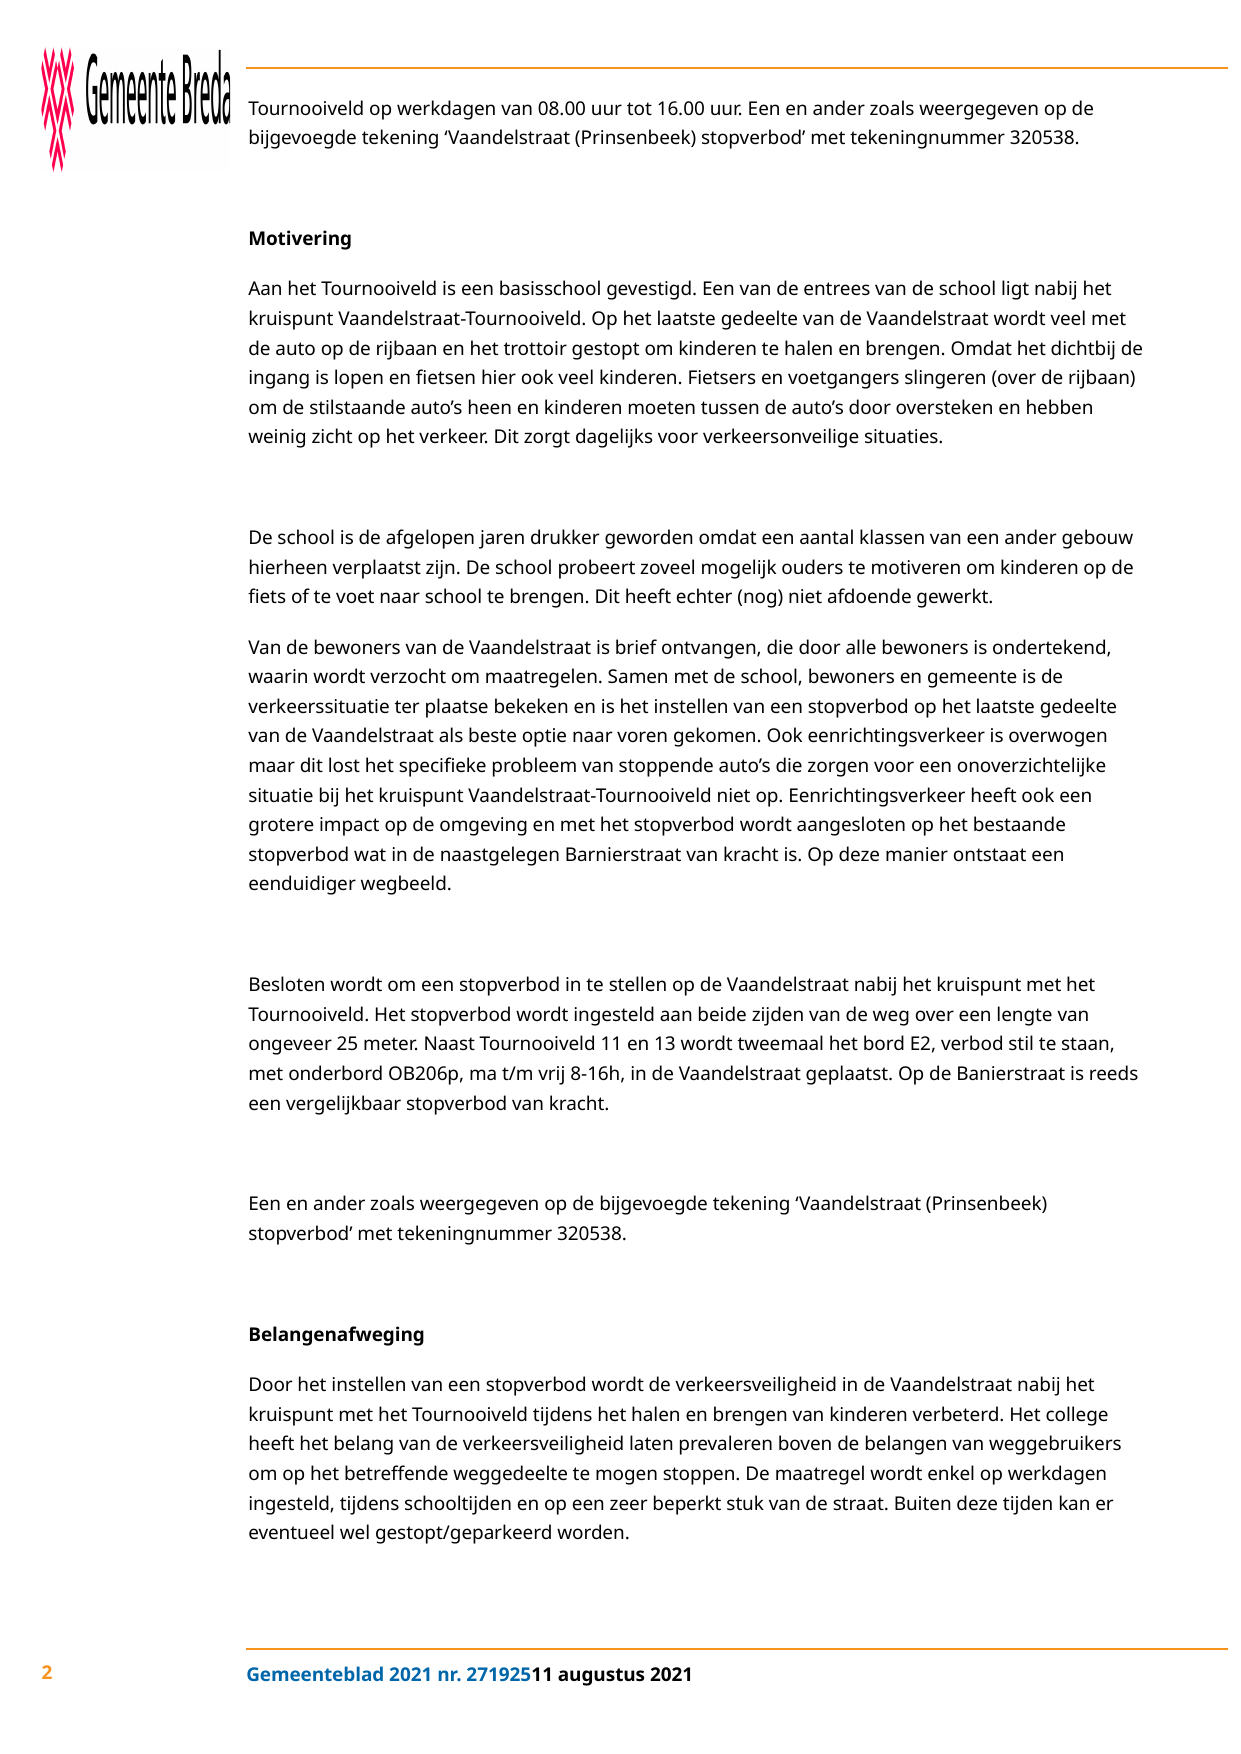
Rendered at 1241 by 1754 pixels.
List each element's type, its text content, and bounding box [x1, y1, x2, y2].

text De school is de afgelopen jaren drukker geworden omdat een aantal klassen van een ander gebouw hierheen verplaatst zijn. De school probeert zoveel mogelijk ouders te motiveren om kinderen op de fiets of te voet naar school te brengen. Dit heeft echter (nog) niet afdoende gewerkt. [248, 524, 1152, 609]
text Tournooiveld op werkdagen van 08.00 uur tot 16.00 uur. Een en ander zoals weergegeven op de bijgevoegde tekening ‘Vaandelstraat (Prinsenbeek) stopverbod’ met tekeningnummer 320538. [248, 95, 1152, 150]
text Een en ander zoals weergegeven op de bijgevoegde tekening ‘Vaandelstraat (Prinsenbeek) stopverbod’ met tekeningnummer 320538. [248, 1191, 1152, 1246]
text Motivering [248, 225, 1152, 251]
text Belangenafweging [248, 1321, 1152, 1347]
text Van de bewoners van de Vaandelstraat is brief ontvangen, die door alle bewoners is ondertekend, waarin wordt verzocht om maatregelen. Samen met de school, bewoners en gemeente is de verkeerssituatie ter plaatse bekeken en is het instellen van een stopverbod op het laatste gedeelte van de Vaandelstraat als beste optie naar voren gekomen. Ook eenrichtingsverkeer is overwogen maar dit lost het specifieke probleem van stoppende auto’s die zorgen voor een onoverzichtelijke situatie bij het kruispunt Vaandelstraat-Tournooiveld niet op. Eenrichtingsverkeer heeft ook een grotere impact op de omgeving en met het stopverbod wordt aangesloten op het bestaande stopverbod wat in de naastgelegen Barnierstraat van kracht is. Op deze manier ontstaat een eenduidiger wegbeeld. [248, 634, 1152, 896]
text Door het instellen van een stopverbod wordt de verkeersveiligheid in de Vaandelstraat nabij het kruispunt met het Tournooiveld tijdens het halen en brengen van kinderen verbeterd. Het college heeft het belang van de verkeersveiligheid laten prevaleren boven de belangen van weggebruikers om op het betreffende weggedeelte te mogen stoppen. De maatregel wordt enkel op werkdagen ingesteld, tijdens schooltijden en op een zeer beperkt stuk van de straat. Buiten deze tijden kan er eventueel wel gestopt/geparkeerd worden. [248, 1371, 1152, 1545]
text Besloten wordt om een stopverbod in te stellen op de Vaandelstraat nabij het kruispunt met het Tournooiveld. Het stopverbod wordt ingesteld aan beide zijden van de weg over een lengte van ongeveer 25 meter. Naast Tournooiveld 11 en 13 wordt tweemaal het bord E2, verbod stil te staan, met onderbord OB206p, ma t/m vrij 8-16h, in de Vaandelstraat geplaatst. Op de Banierstraat is reeds een vergelijkbaar stopverbod van kracht. [248, 971, 1152, 1116]
picture [41, 47, 231, 172]
text Aan het Tournooiveld is een basisschool gevestigd. Een van de entrees van de school ligt nabij het kruispunt Vaandelstraat-Tournooiveld. Op het laatste gedeelte van de Vaandelstraat wordt veel met de auto op de rijbaan en het trottoir gestopt om kinderen te halen en brengen. Omdat het dichtbij de ingang is lopen en fietsen hier ook veel kinderen. Fietsers en voetgangers slingeren (over de rijbaan) om de stilstaande auto’s heen en kinderen moeten tussen de auto’s door oversteken en hebben weinig zicht op het verkeer. Dit zorgt dagelijks voor verkeersonveilige situaties. [248, 276, 1152, 449]
